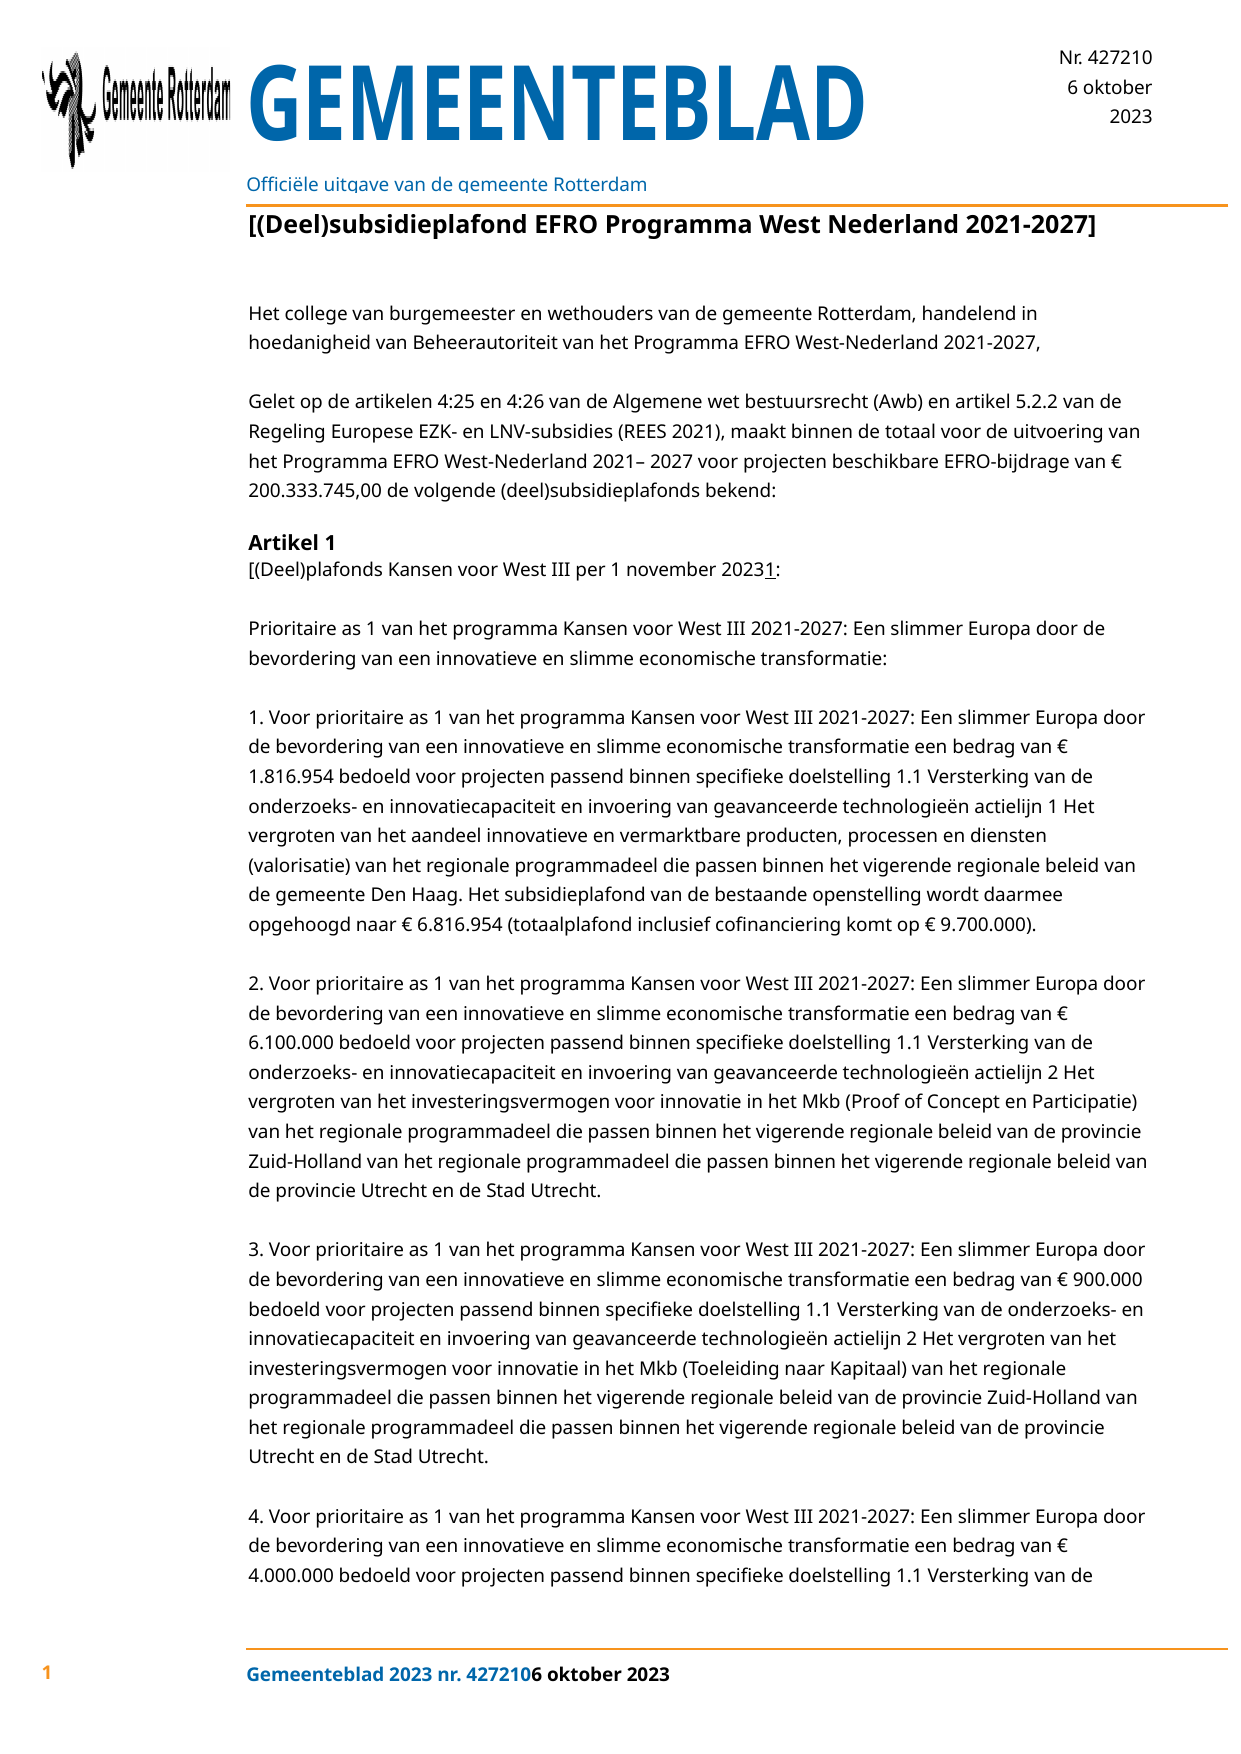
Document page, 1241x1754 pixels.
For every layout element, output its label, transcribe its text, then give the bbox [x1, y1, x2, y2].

text 3. Voor prioritaire as 1 van het programma Kansen voor West III 2021-2027: Een slimmer Europa door de bevordering van een innovatieve en slimme economische transformatie een bedrag van € 900.000 bedoeld voor projecten passend binnen specifieke doelstelling 1.1 Versterking van de onderzoeks- en innovatiecapaciteit en invoering van geavanceerde technologieën actielijn 2 Het vergroten van het investeringsvermogen voor innovatie in het Mkb (Toeleiding naar Kapitaal) van het regionale programmadeel die passen binnen het vigerende regionale beleid van de provincie Zuid-Holland van het regionale programmadeel die passen binnen het vigerende regionale beleid van de provincie Utrecht en de Stad Utrecht. [248, 1237, 1152, 1469]
text [(Deel)subsidieplafond EFRO Programma West Nederland 2021-2027] [248, 207, 1152, 241]
text 2. Voor prioritaire as 1 van het programma Kansen voor West III 2021-2027: Een slimmer Europa door de bevordering van een innovatieve en slimme economische transformatie een bedrag van € 6.100.000 bedoeld voor projecten passend binnen specifieke doelstelling 1.1 Versterking van de onderzoeks- en innovatiecapaciteit en invoering van geavanceerde technologieën actielijn 2 Het vergroten van het investeringsvermogen voor innovatie in het Mkb (Proof of Concept en Participatie) van het regionale programmadeel die passen binnen het vigerende regionale beleid van de provincie Zuid-Holland van het regionale programmadeel die passen binnen het vigerende regionale beleid van de provincie Utrecht en de Stad Utrecht. [248, 970, 1152, 1203]
text [(Deel)plafonds Kansen voor West III per 1 november 20231: [248, 556, 1152, 582]
text 4. Voor prioritaire as 1 van het programma Kansen voor West III 2021-2027: Een slimmer Europa door de bevordering van een innovatieve en slimme economische transformatie een bedrag van € 4.000.000 bedoeld voor projecten passend binnen specifieke doelstelling 1.1 Versterking van de [248, 1503, 1152, 1588]
text Gelet op de artikelen 4:25 en 4:26 van de Algemene wet bestuursrecht (Awb) en artikel 5.2.2 van de Regeling Europese EZK- en LNV-subsidies (REES 2021), maakt binnen de totaal voor de uitvoering van het Programma EFRO West-Nederland 2021– 2027 voor projecten beschikbare EFRO-bijdrage van € 200.333.745,00 de volgende (deel)subsidieplafonds bekend: [248, 389, 1152, 503]
text Het college van burgemeester en wethouders van de gemeente Rotterdam, handelend in hoedanigheid van Beheerautoriteit van het Programma EFRO West-Nederland 2021-2027, [248, 300, 1152, 355]
text 1. Voor prioritaire as 1 van het programma Kansen voor West III 2021-2027: Een slimmer Europa door de bevordering van een innovatieve en slimme economische transformatie een bedrag van € 1.816.954 bedoeld voor projecten passend binnen specifieke doelstelling 1.1 Versterking van de onderzoeks- en innovatiecapaciteit en invoering van geavanceerde technologieën actielijn 1 Het vergroten van het aandeel innovatieve en vermarktbare producten, processen en diensten (valorisatie) van het regionale programmadeel die passen binnen het vigerende regionale beleid van de gemeente Den Haag. Het subsidieplafond van de bestaande openstelling wordt daarmee opgehoogd naar € 6.816.954 (totaalplafond inclusief cofinanciering komt op € 9.700.000). [248, 704, 1152, 937]
text Prioritaire as 1 van het programma Kansen voor West III 2021-2027: Een slimmer Europa door de bevordering van een innovatieve en slimme economische transformatie: [248, 615, 1152, 671]
text Artikel 1 [248, 528, 1152, 556]
picture [41, 47, 231, 172]
